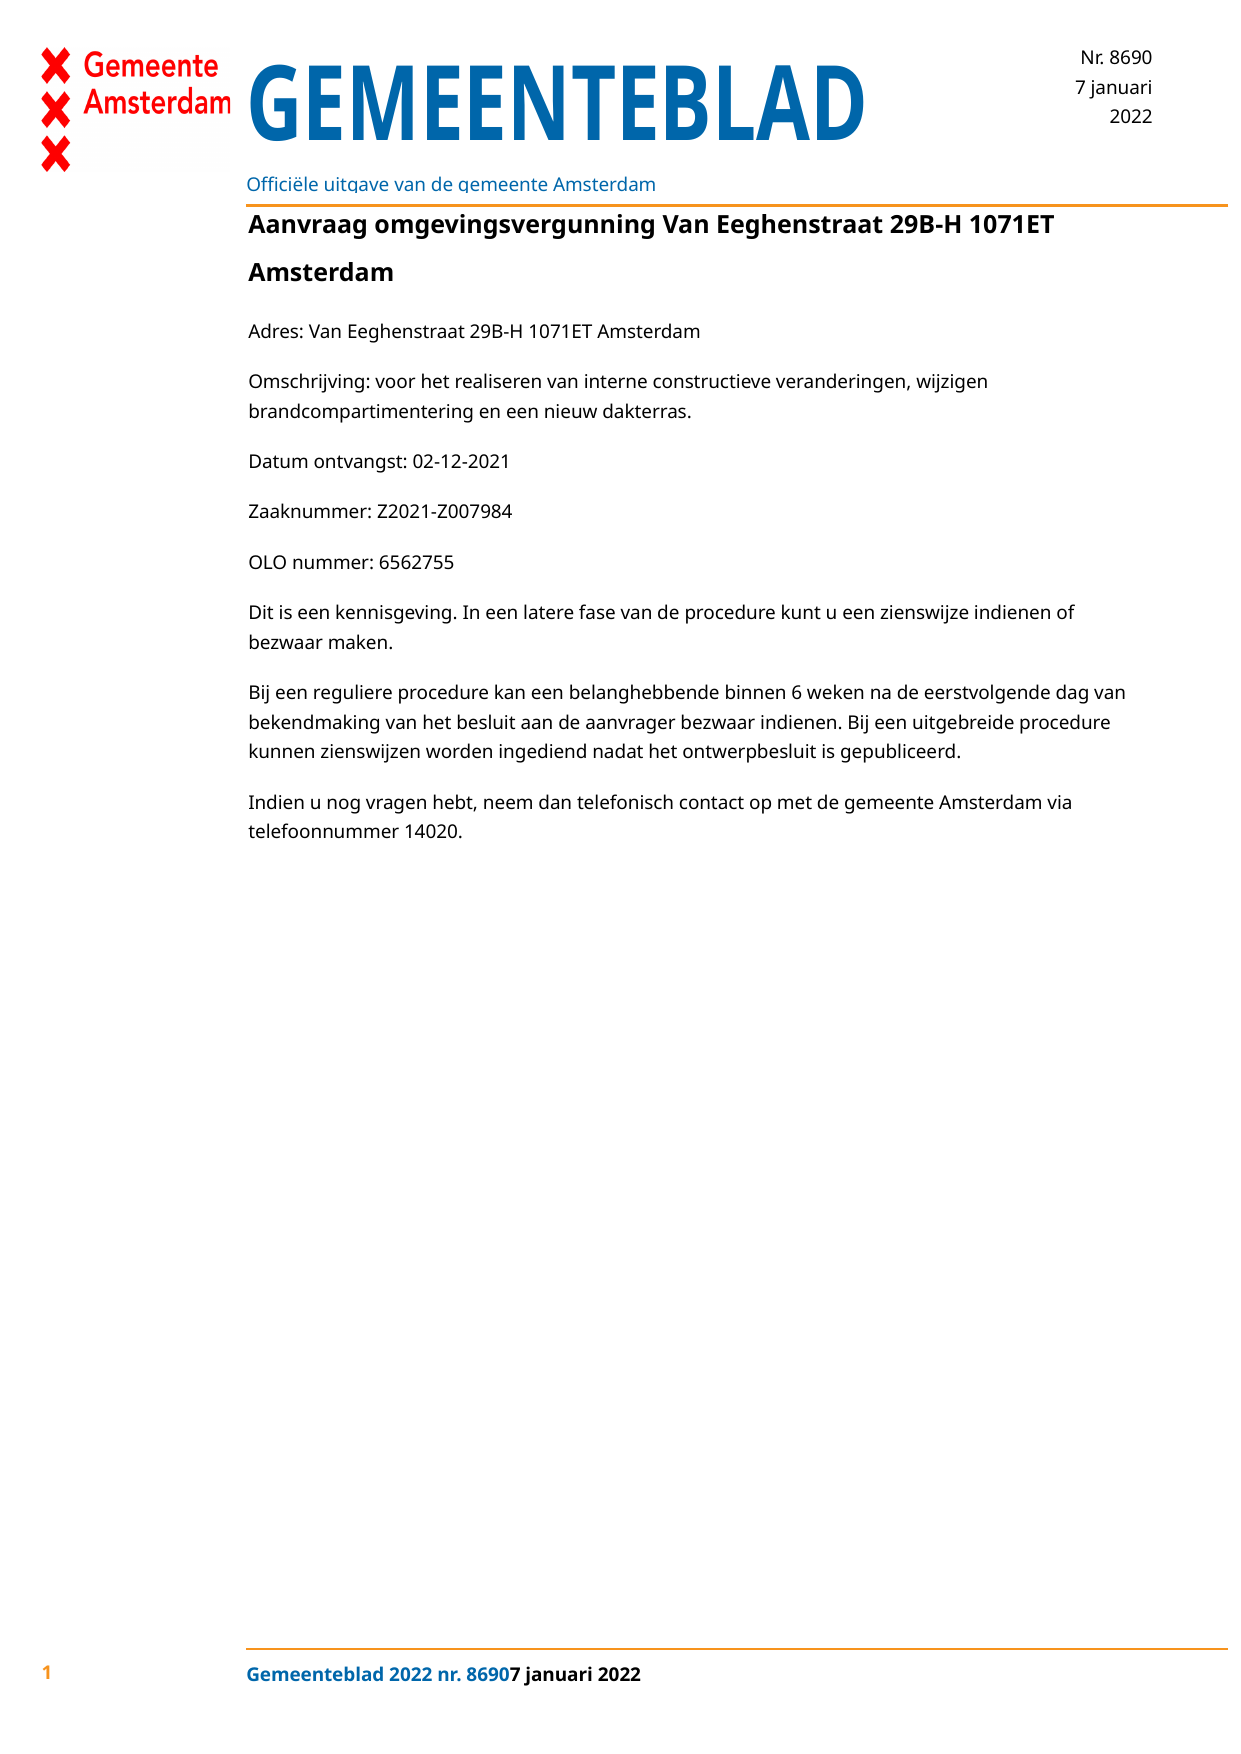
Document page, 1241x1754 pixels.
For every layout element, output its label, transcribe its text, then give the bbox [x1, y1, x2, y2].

text Indien u nog vragen hebt, neem dan telefonisch contact op met de gemeente Amsterdam via telefoonnummer 14020. [248, 789, 1152, 844]
text OLO nummer: 6562755 [248, 549, 1152, 575]
text Omschrijving: voor het realiseren van interne constructieve veranderingen, wijzigen brandcompartimentering en een nieuw dakterras. [248, 368, 1152, 424]
picture [41, 47, 231, 172]
text Zaaknummer: Z2021-Z007984 [248, 499, 1152, 524]
text Adres: Van Eeghenstraat 29B-H 1071ET Amsterdam [248, 318, 1152, 344]
text Dit is een kennisgeving. In een latere fase van de procedure kunt u een zienswijze indienen of bezwaar maken. [248, 599, 1152, 655]
text Bij een reguliere procedure kan een belanghebbende binnen 6 weken na de eerstvolgende dag van bekendmaking van het besluit aan de aanvrager bezwaar indienen. Bij een uitgebreide procedure kunnen zienswijzen worden ingediend nadat het ontwerpbesluit is gepubliceerd. [248, 679, 1152, 764]
text Aanvraag omgevingsvergunning Van Eeghenstraat 29B-H 1071ET Amsterdam [248, 207, 1152, 288]
text Datum ontvangst: 02-12-2021 [248, 448, 1152, 474]
